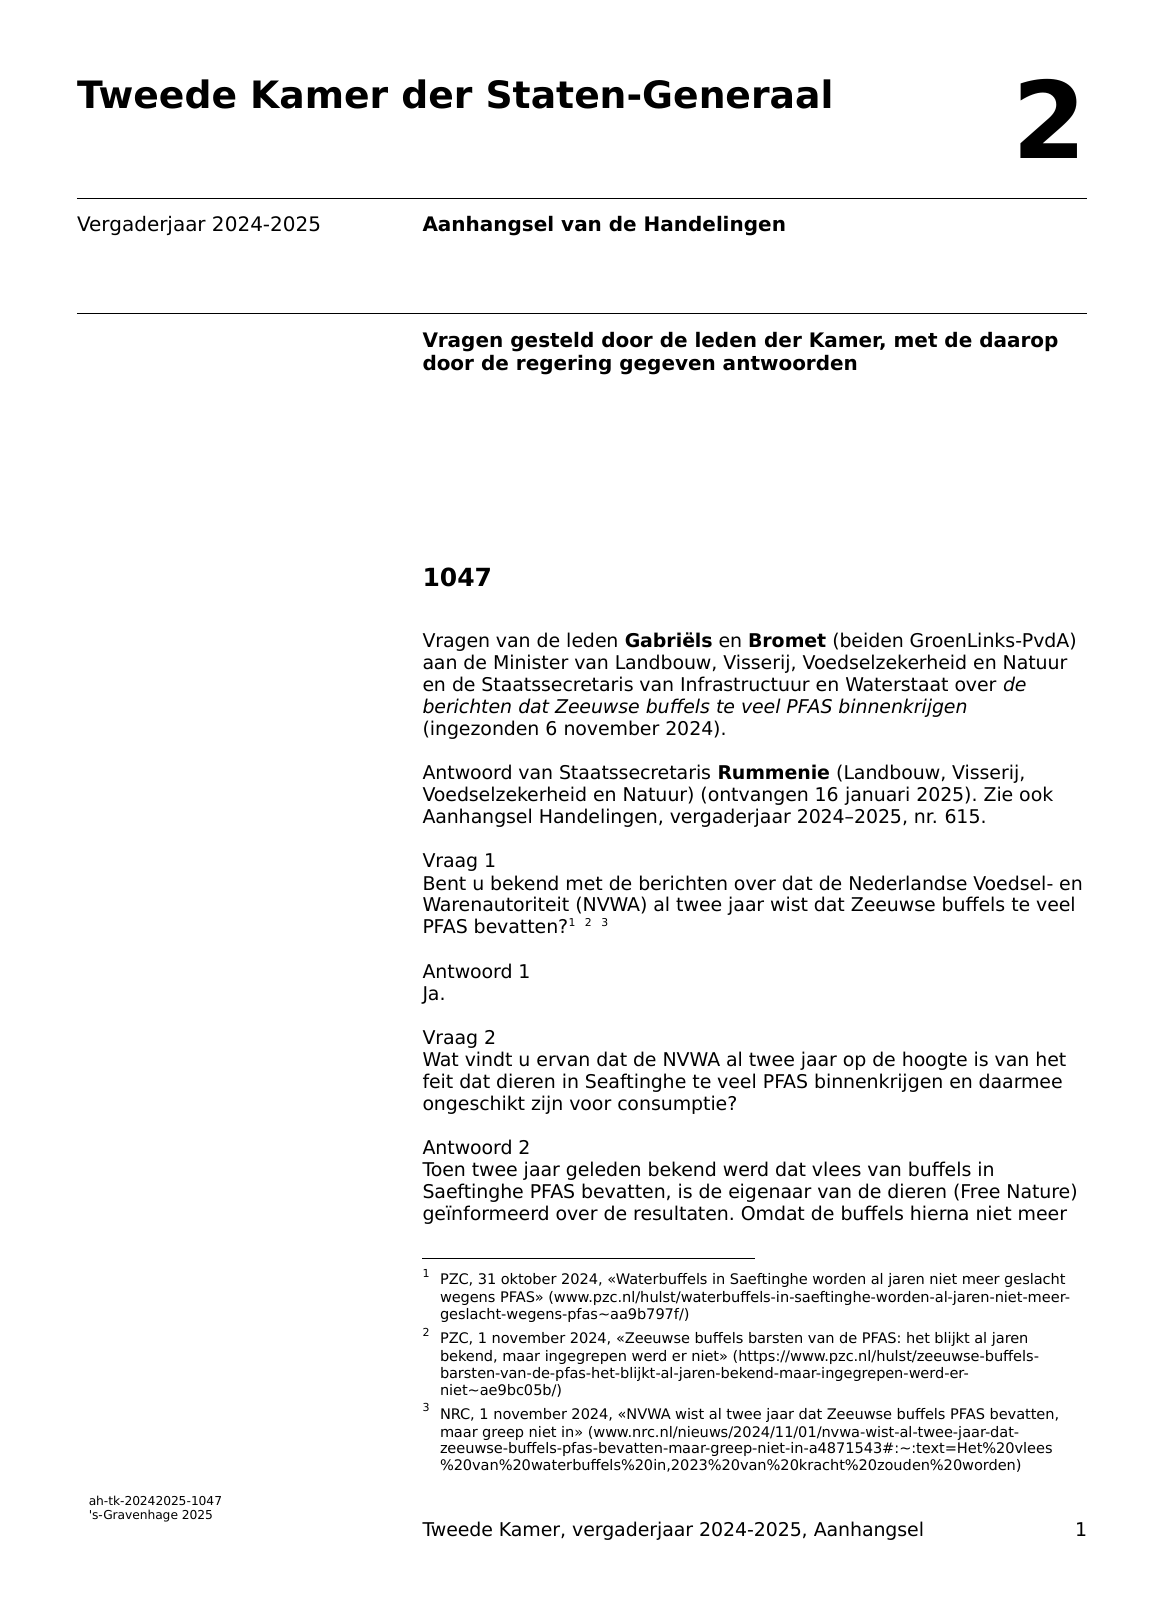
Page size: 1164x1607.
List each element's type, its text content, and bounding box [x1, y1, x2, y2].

table_cell Vergaderjaar 2024-2025 [77, 199, 422, 313]
text Antwoord 1 [422, 961, 1087, 982]
text PZC, 31 oktober 2024, «Waterbuffels in Saeftinghe worden al jaren niet meer geslacht wegens PFAS» (www.pzc.nl/hulst/waterbuffels-in-saeftinghe-worden-al-jaren-niet-meer-geslacht-wegens-pfas~aa9b797f/) [422, 1267, 1087, 1323]
table_header Tweede Kamer der Staten-Generaal [77, 59, 886, 198]
text Antwoord 2 [422, 1137, 1087, 1159]
text Toen twee jaar geleden bekend werd dat vlees van buffels in Saeftinghe PFAS bevatten, is de eigenaar van de dieren (Free Nature) geïnformeerd over de resultaten. Omdat de buffels hierna niet meer [422, 1159, 1087, 1225]
text 1047 [422, 563, 1087, 592]
table_header 2 [886, 59, 1087, 198]
table_cell [77, 314, 422, 375]
text Wat vindt u ervan dat de NVWA al twee jaar op de hoogte is van het feit dat dieren in Seaftinghe te veel PFAS binnenkrijgen en daarmee ongeschikt zijn voor consumptie? [422, 1049, 1087, 1114]
text 's-Gravenhage 2025 [88, 1508, 323, 1522]
table_cell Vragen gesteld door de leden der Kamer, met de daarop door de regering gegeven antwoorden [422, 314, 1087, 375]
text Vraag 2 [422, 1027, 1087, 1049]
text Ja. [422, 982, 1087, 1004]
text Antwoord van Staatssecretaris Rummenie (Landbouw, Visserij, Voedselzekerheid en Natuur) (ontvangen 16 januari 2025). Zie ook Aanhangsel Handelingen, vergaderjaar 2024–2025, nr. 615. [422, 762, 1087, 828]
text Vragen van de leden Gabriëls en Bromet (beiden GroenLinks-PvdA) aan de Minister van Landbouw, Visserij, Voedselzekerheid en Natuur en de Staatssecretaris van Infrastructuur en Waterstaat over de berichten dat Zeeuwse buffels te veel PFAS binnenkrijgen (ingezonden 6 november 2024). [422, 630, 1087, 740]
text NRC, 1 november 2024, «NVWA wist al twee jaar dat Zeeuwse buffels PFAS bevatten, maar greep niet in» (www.nrc.nl/nieuws/2024/11/01/nvwa-wist-al-twee-jaar-dat-zeeuwse-buffels-pfas-bevatten-maar-greep-niet-in-a4871543#:~:text=Het%20vlees%20van%20waterbuffels%20in,2023%20van%20kracht%20zouden%20worden) [422, 1402, 1087, 1474]
text Vraag 1 [422, 850, 1087, 872]
text ah-tk-20242025-1047 [88, 1494, 323, 1508]
text Bent u bekend met de berichten over dat de Nederlandse Voedsel- en Warenautoriteit (NVWA) al twee jaar wist dat Zeeuwse buffels te veel PFAS bevatten? [422, 872, 1087, 938]
text PZC, 1 november 2024, «Zeeuwse buffels barsten van de PFAS: het blijkt al jaren bekend, maar ingegrepen werd er niet» (https://www.pzc.nl/hulst/zeeuwse-buffels-barsten-van-de-pfas-het-blijkt-al-jaren-bekend-maar-ingegrepen-werd-er-niet~ae9bc05b/) [422, 1326, 1087, 1399]
table_cell Aanhangsel van de Handelingen [422, 199, 1087, 313]
